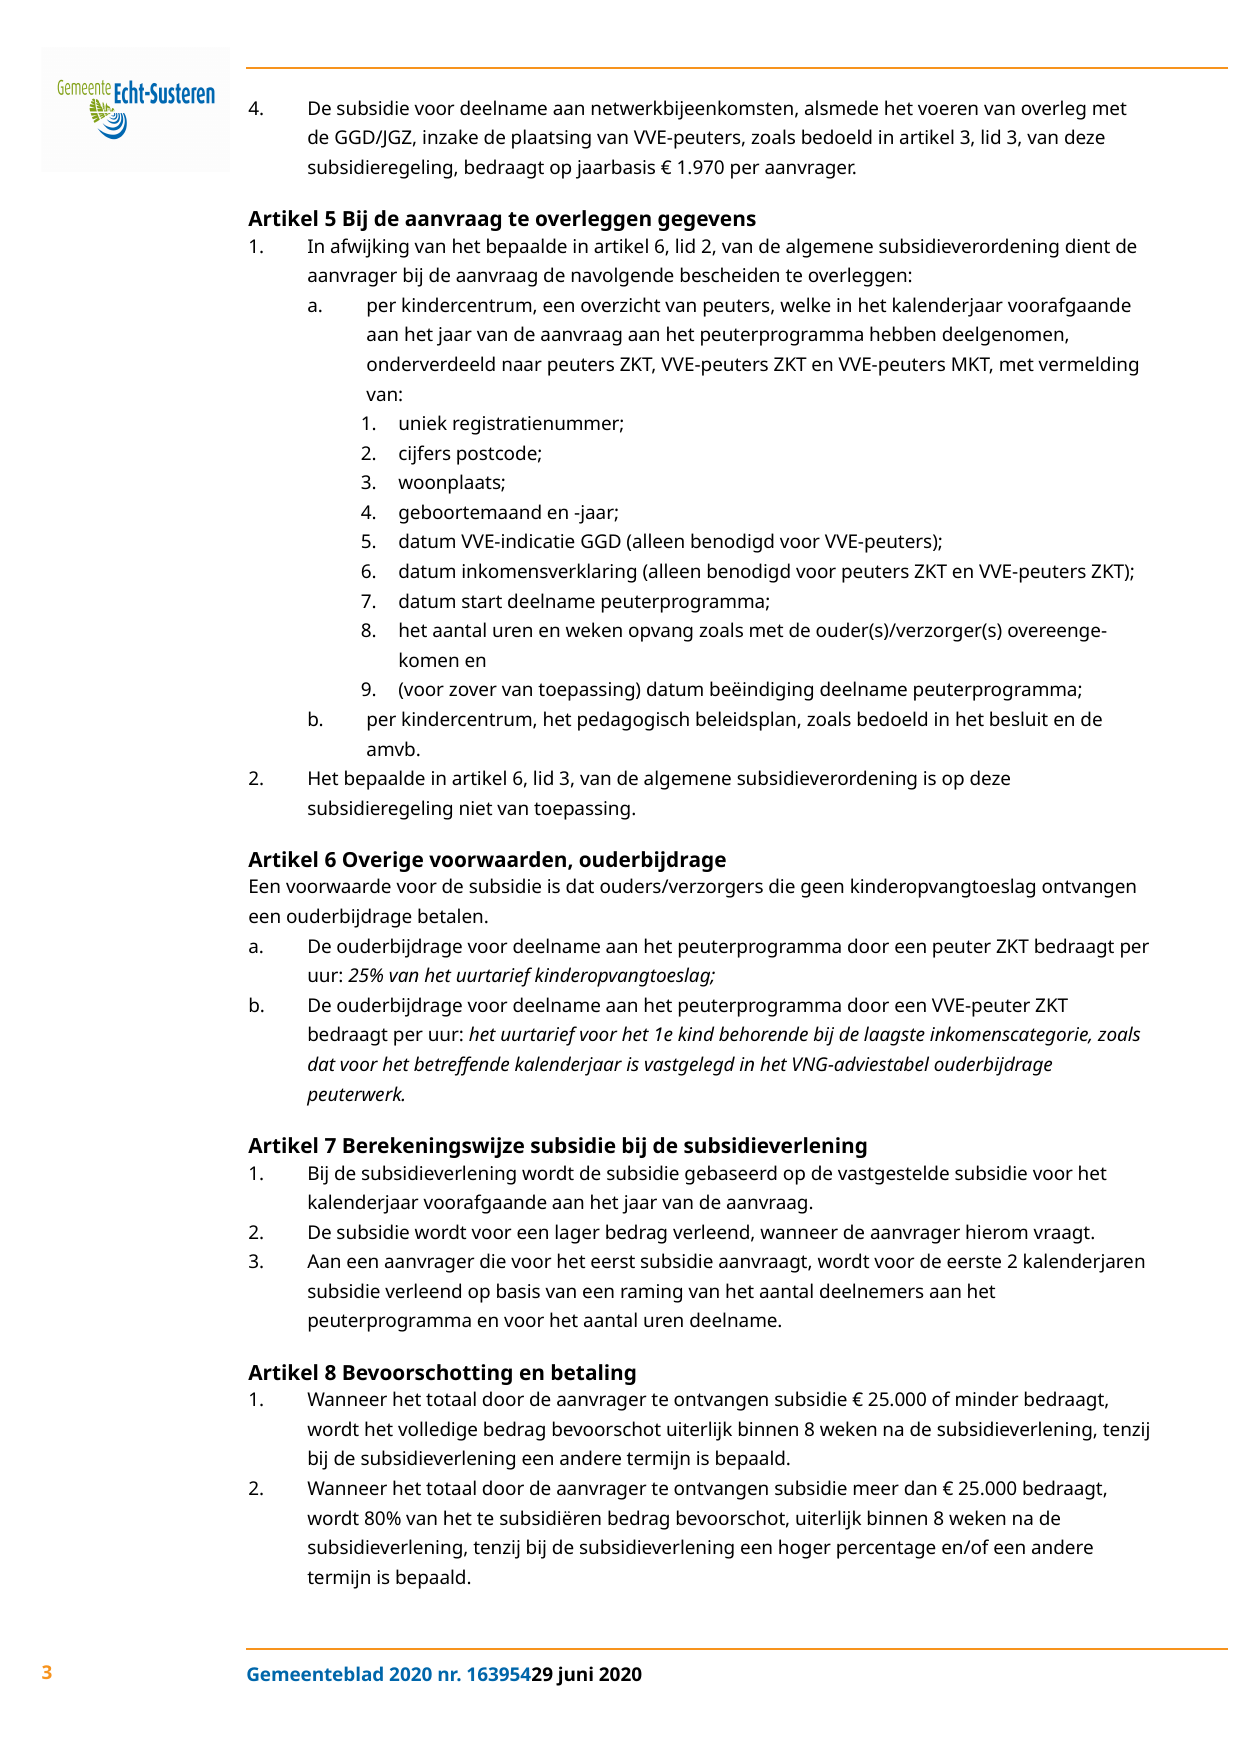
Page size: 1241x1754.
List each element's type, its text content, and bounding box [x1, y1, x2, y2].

list Wanneer het totaal door de aanvrager te ontvangen subsidie meer dan € 25.000 bedraagt, wordt 80% van het te subsidiëren bedrag bevoorschot, uiterlijk binnen 8 weken na de subsidieverlening, tenzij bij de subsidieverlening een hoger percentage en/of een andere termijn is bepaald. [248, 1475, 1152, 1590]
list In afwijking van het bepaalde in artikel 6, lid 2, van de algemene subsidieverordening dient de aanvrager bij de aanvraag de navolgende bescheiden te overleggen: [248, 233, 1152, 288]
list per kindercentrum, een overzicht van peuters, welke in het kalenderjaar voorafgaande aan het jaar van de aanvraag aan het peuterprogramma hebben deelgenomen, onderverdeeld naar peuters ZKT, VVE-peuters ZKT en VVE-peuters MKT, met vermelding van: [307, 292, 1152, 406]
list geboortemaand en -jaar; [361, 499, 1152, 525]
list Het bepaalde in artikel 6, lid 3, van de algemene subsidieverordening is op deze subsidieregeling niet van toepassing. [248, 765, 1152, 821]
list woonplaats; [361, 469, 1152, 495]
list Bij de subsidieverlening wordt de subsidie gebaseerd op de vastgestelde subsidie voor het kalenderjaar voorafgaande aan het jaar van de aanvraag. [248, 1160, 1152, 1215]
list De subsidie voor deelname aan netwerkbijeenkomsten, alsmede het voeren van overleg met de GGD/JGZ, inzake de plaatsing van VVE-peuters, zoals bedoeld in artikel 3, lid 3, van deze subsidieregeling, bedraagt op jaarbasis € 1.970 per aanvrager. [248, 95, 1152, 180]
list uniek registratienummer; [361, 410, 1152, 436]
list Wanneer het totaal door de aanvrager te ontvangen subsidie € 25.000 of minder bedraagt, wordt het volledige bedrag bevoorschot uiterlijk binnen 8 weken na de subsidieverlening, tenzij bij de subsidieverlening een andere termijn is bepaald. [248, 1386, 1152, 1471]
text Artikel 8 Bevoorschotting en betaling [248, 1358, 1152, 1386]
text Artikel 7 Berekeningswijze subsidie bij de subsidieverlening [248, 1131, 1152, 1160]
list De ouderbijdrage voor deelname aan het peuterprogramma door een VVE-peuter ZKT bedraagt per uur: het uurtarief voor het 1e kind behorende bij de laagste inkomenscategorie, zoals dat voor het betreffende kalenderjaar is vastgelegd in het VNG-adviestabel ouderbijdrage peuterwerk. [248, 992, 1152, 1107]
text Een voorwaarde voor de subsidie is dat ouders/verzorgers die geen kinderopvangtoeslag ontvangen een ouderbijdrage betalen. [248, 874, 1152, 929]
list De subsidie wordt voor een lager bedrag verleend, wanneer de aanvrager hierom vraagt. [248, 1219, 1152, 1244]
list datum VVE-indicatie GGD (alleen benodigd voor VVE-peuters); [361, 529, 1152, 554]
list datum start deelname peuterprogramma; [361, 588, 1152, 613]
list Aan een aanvrager die voor het eerst subsidie aanvraagt, wordt voor de eerste 2 kalenderjaren subsidie verleend op basis van een raming van het aantal deelnemers aan het peuterprogramma en voor het aantal uren deelname. [248, 1248, 1152, 1333]
list (voor zover van toepassing) datum beëindiging deelname peuterprogramma; [361, 677, 1152, 702]
list het aantal uren en weken opvang zoals met de ouder(s)/verzorger(s) overeenge-komen en [361, 617, 1152, 673]
list cijfers postcode; [361, 440, 1152, 466]
text Artikel 6 Overige voorwaarden, ouderbijdrage [248, 845, 1152, 874]
list per kindercentrum, het pedagogisch beleidsplan, zoals bedoeld in het besluit en de amvb. [307, 706, 1152, 761]
picture [41, 47, 231, 172]
text Artikel 5 Bij de aanvraag te overleggen gegevens [248, 204, 1152, 233]
list datum inkomensverklaring (alleen benodigd voor peuters ZKT en VVE-peuters ZKT); [361, 558, 1152, 584]
list De ouderbijdrage voor deelname aan het peuterprogramma door een peuter ZKT bedraagt per uur: 25% van het uurtarief kinderopvangtoeslag; [248, 933, 1152, 988]
